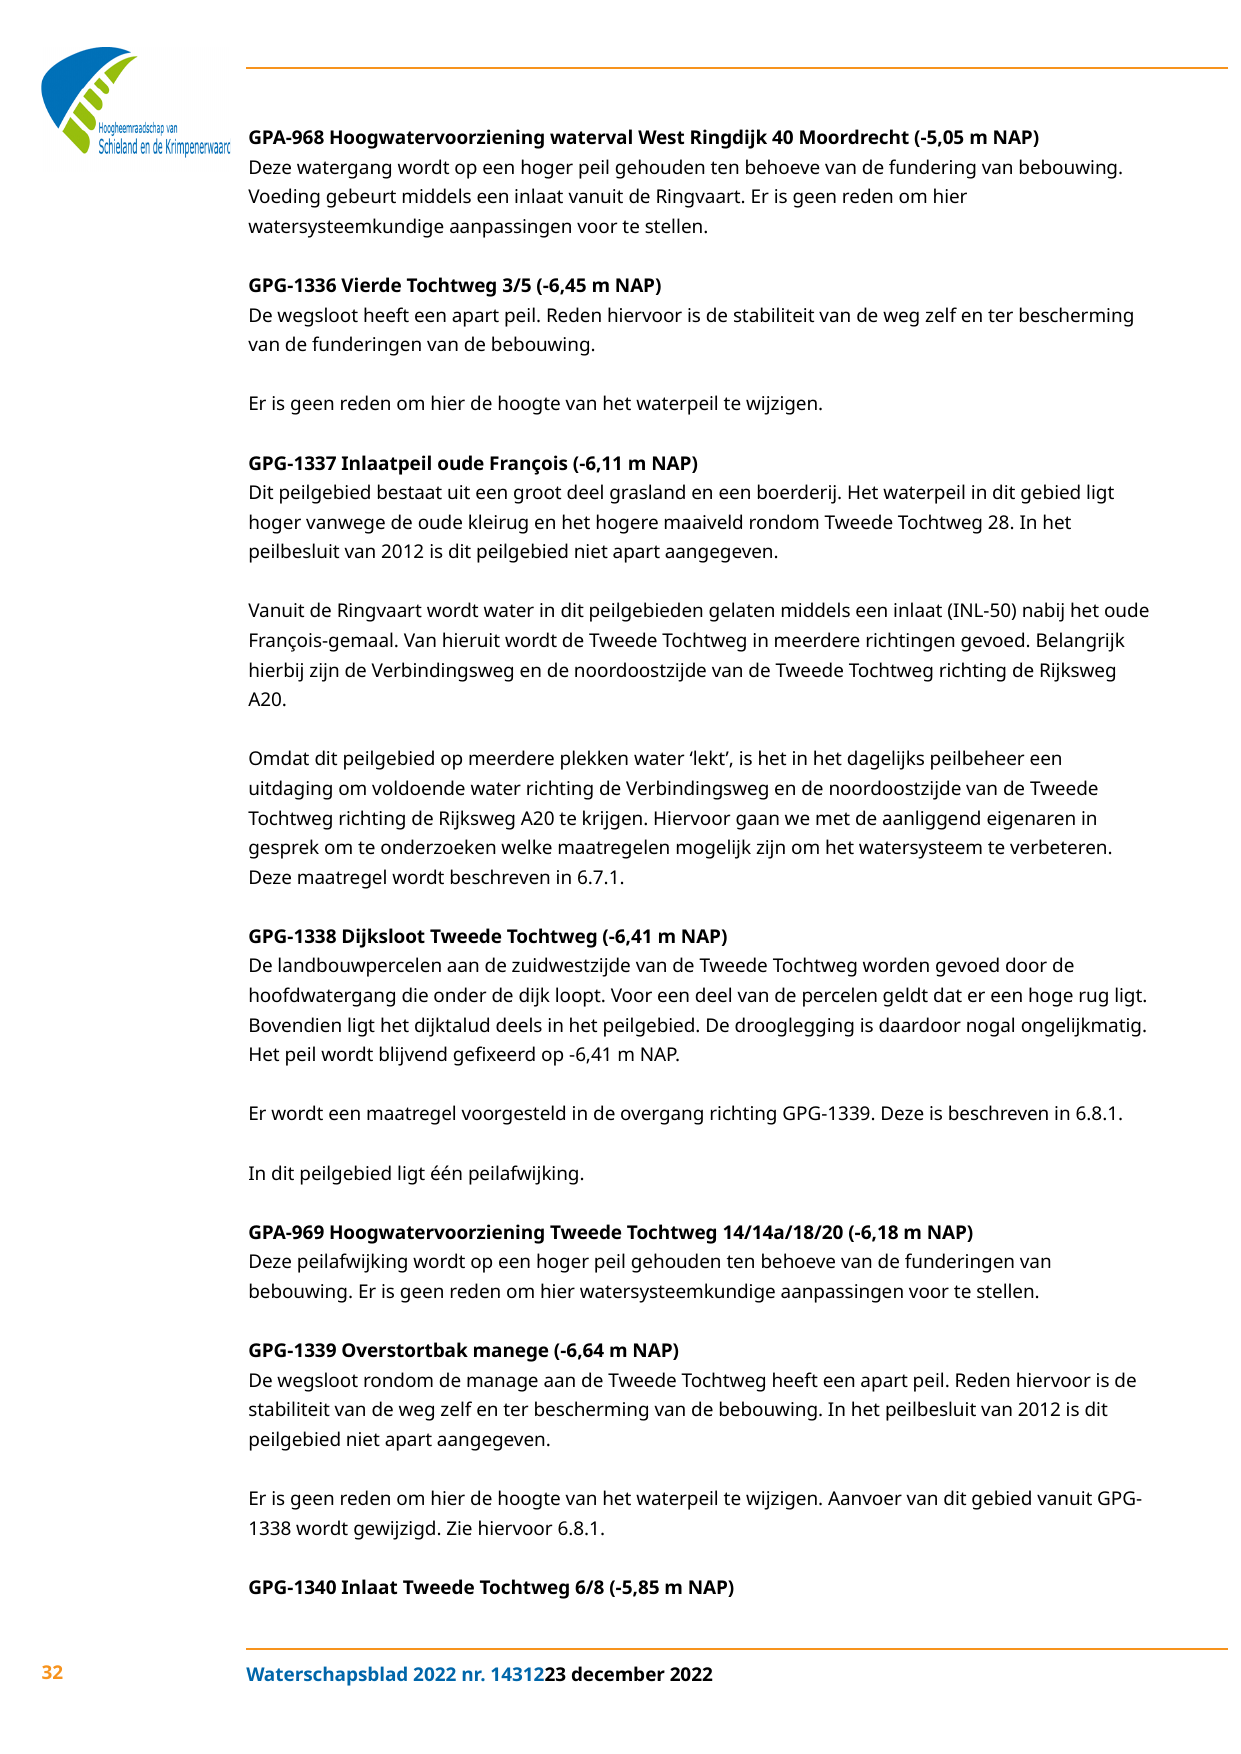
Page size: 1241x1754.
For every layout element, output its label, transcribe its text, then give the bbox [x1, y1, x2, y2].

text Deze peilafwijking wordt op een hoger peil gehouden ten behoeve van de funderingen van bebouwing. Er is geen reden om hier watersysteemkundige aanpassingen voor te stellen. [248, 1248, 1152, 1304]
text GPG-1339 Overstortbak manege (-6,64 m NAP) [248, 1337, 1152, 1363]
text Er is geen reden om hier de hoogte van het waterpeil te wijzigen. [248, 391, 1152, 416]
text In dit peilgebied ligt één peilafwijking. [248, 1160, 1152, 1186]
text GPG-1338 Dijksloot Tweede Tochtweg (-6,41 m NAP) [248, 923, 1152, 949]
text De wegsloot rondom de manage aan de Tweede Tochtweg heeft een apart peil. Reden hiervoor is de stabiliteit van de weg zelf en ter bescherming van de bebouwing. In het peilbesluit van 2012 is dit peilgebied niet apart aangegeven. [248, 1367, 1152, 1452]
text Deze watergang wordt op een hoger peil gehouden ten behoeve van de fundering van bebouwing. Voeding gebeurt middels een inlaat vanuit de Ringvaart. Er is geen reden om hier watersysteemkundige aanpassingen voor te stellen. [248, 154, 1152, 239]
text GPG-1340 Inlaat Tweede Tochtweg 6/8 (-5,85 m NAP) [248, 1574, 1152, 1600]
text GPA-968 Hoogwatervoorziening waterval West Ringdijk 40 Moordrecht (-5,05 m NAP) [248, 124, 1152, 150]
text Er is geen reden om hier de hoogte van het waterpeil te wijzigen. Aanvoer van dit gebied vanuit GPG-1338 wordt gewijzigd. Zie hiervoor 6.8.1. [248, 1485, 1152, 1541]
text Vanuit de Ringvaart wordt water in dit peilgebieden gelaten middels een inlaat (INL-50) nabij het oude François-gemaal. Van hieruit wordt de Tweede Tochtweg in meerdere richtingen gevoed. Belangrijk hierbij zijn de Verbindingsweg en de noordoostzijde van de Tweede Tochtweg richting de Rijksweg A20. [248, 598, 1152, 712]
text De wegsloot heeft een apart peil. Reden hiervoor is de stabiliteit van de weg zelf en ter bescherming van de funderingen van de bebouwing. [248, 302, 1152, 357]
text GPA-969 Hoogwatervoorziening Tweede Tochtweg 14/14a/18/20 (-6,18 m NAP) [248, 1219, 1152, 1245]
text GPG-1337 Inlaatpeil oude François (-6,11 m NAP) [248, 450, 1152, 476]
text GPG-1336 Vierde Tochtweg 3/5 (-6,45 m NAP) [248, 272, 1152, 298]
text De landbouwpercelen aan de zuidwestzijde van de Tweede Tochtweg worden gevoed door de hoofdwatergang die onder de dijk loopt. Voor een deel van de percelen geldt dat er een hoge rug ligt. Bovendien ligt het dijktalud deels in het peilgebied. De drooglegging is daardoor nogal ongelijkmatig. Het peil wordt blijvend gefixeerd op -6,41 m NAP. [248, 953, 1152, 1067]
text Er wordt een maatregel voorgesteld in de overgang richting GPG-1339. Deze is beschreven in 6.8.1. [248, 1101, 1152, 1126]
text Dit peilgebied bestaat uit een groot deel grasland en een boerderij. Het waterpeil in dit gebied ligt hoger vanwege de oude kleirug en het hogere maaiveld rondom Tweede Tochtweg 28. In het peilbesluit van 2012 is dit peilgebied niet apart aangegeven. [248, 479, 1152, 564]
text Omdat dit peilgebied op meerdere plekken water ‘lekt’, is het in het dagelijks peilbeheer een uitdaging om voldoende water richting de Verbindingsweg en de noordoostzijde van de Tweede Tochtweg richting de Rijksweg A20 te krijgen. Hiervoor gaan we met de aanliggend eigenaren in gesprek om te onderzoeken welke maatregelen mogelijk zijn om het watersysteem te verbeteren. Deze maatregel wordt beschreven in 6.7.1. [248, 746, 1152, 890]
picture [41, 47, 231, 172]
